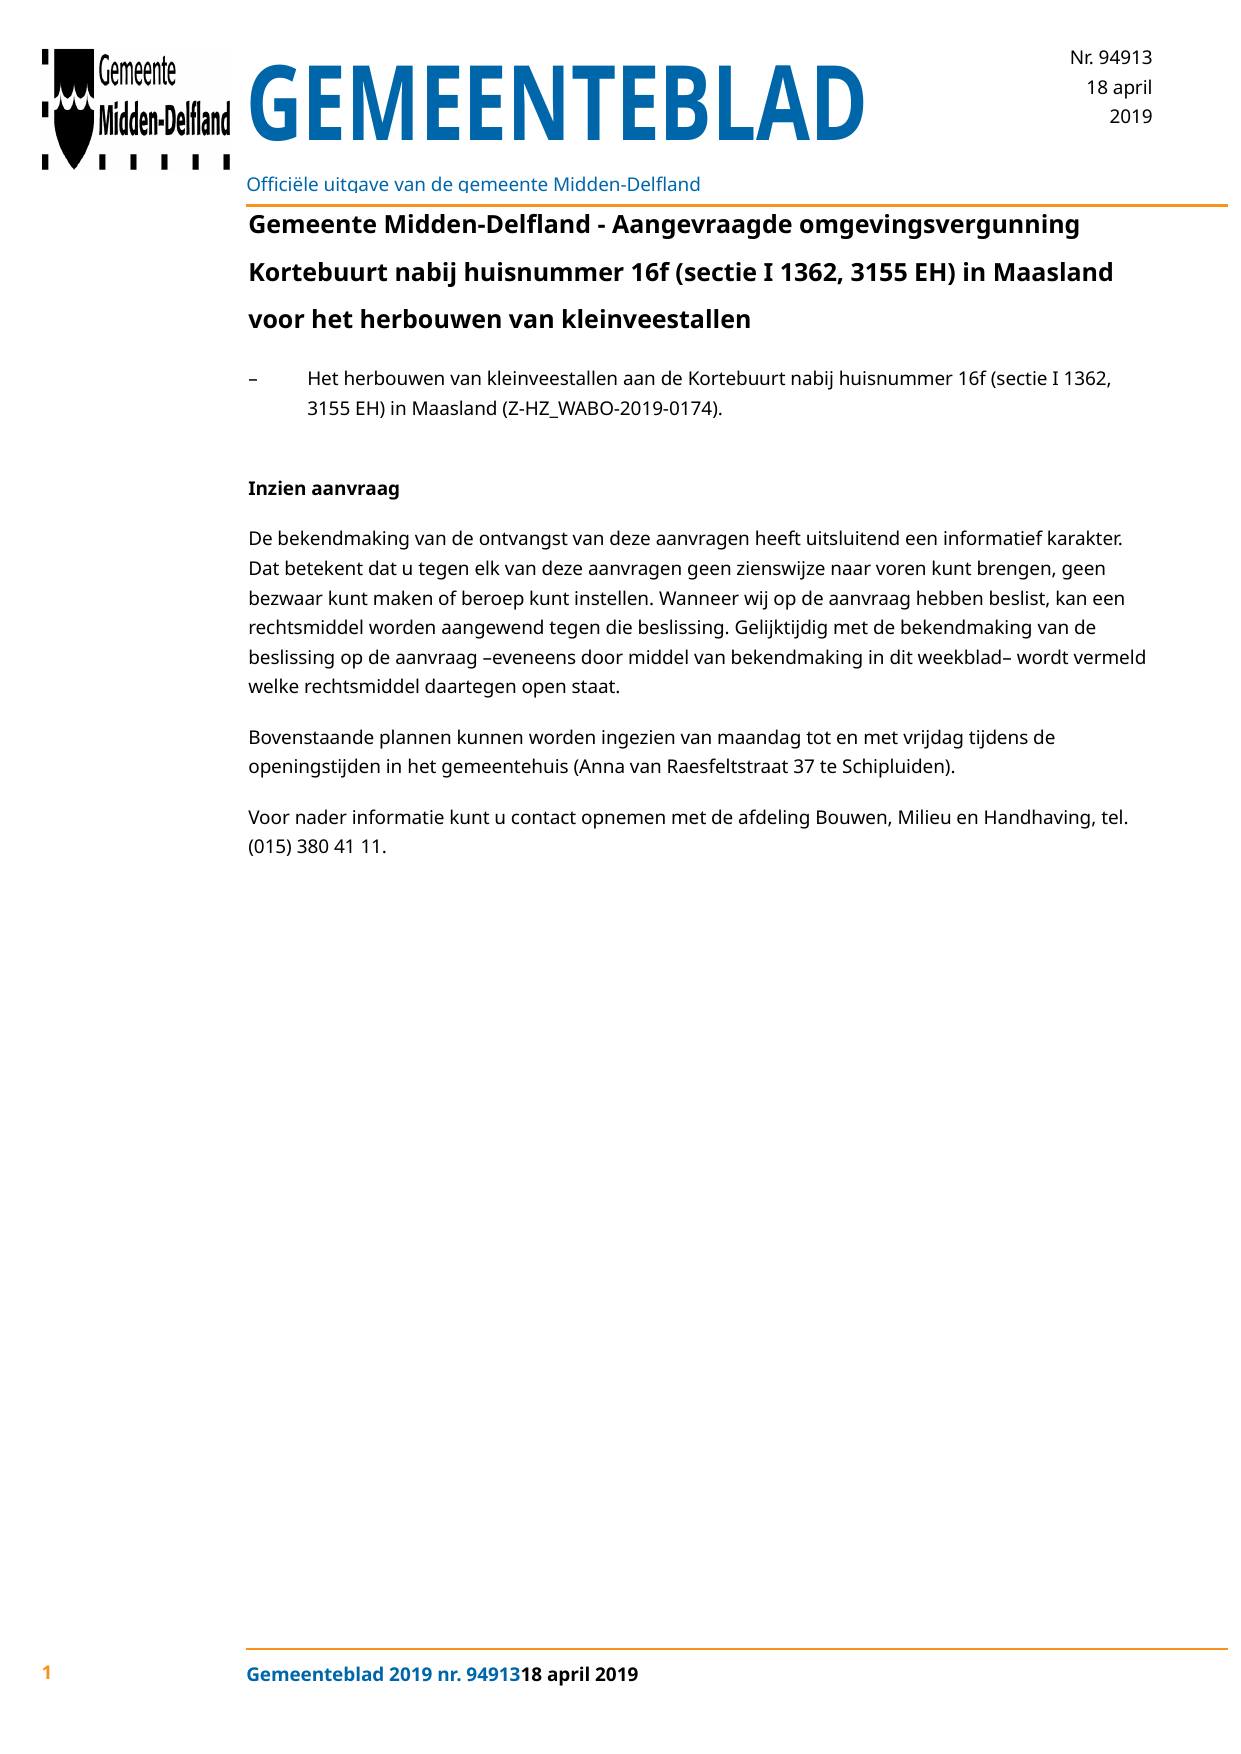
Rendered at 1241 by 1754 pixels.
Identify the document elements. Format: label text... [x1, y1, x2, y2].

text Gemeente Midden-Delfland - Aangevraagde omgevingsvergunning Kortebuurt nabij huisnummer 16f (sectie I 1362, 3155 EH) in Maasland voor het herbouwen van kleinveestallen [248, 207, 1152, 336]
text Voor nader informatie kunt u contact opnemen met de afdeling Bouwen, Milieu en Handhaving, tel. (015) 380 41 11. [248, 804, 1152, 859]
text Inzien aanvraag [248, 475, 1152, 501]
picture [41, 47, 231, 172]
list Het herbouwen van kleinveestallen aan de Kortebuurt nabij huisnummer 16f (sectie I 1362, 3155 EH) in Maasland (Z-HZ_WABO-2019-0174). [248, 366, 1152, 421]
text Bovenstaande plannen kunnen worden ingezien van maandag tot en met vrijdag tijdens de openingstijden in het gemeentehuis (Anna van Raesfeltstraat 37 te Schipluiden). [248, 724, 1152, 779]
text De bekendmaking van de ontvangst van deze aanvragen heeft uitsluitend een informatief karakter. Dat betekent dat u tegen elk van deze aanvragen geen zienswijze naar voren kunt brengen, geen bezwaar kunt maken of beroep kunt instellen. Wanneer wij op de aanvraag hebben beslist, kan een rechtsmiddel worden aangewend tegen die beslissing. Gelijktijdig met de bekendmaking van de beslissing op de aanvraag –eveneens door middel van bekendmaking in dit weekblad– wordt vermeld welke rechtsmiddel daartegen open staat. [248, 526, 1152, 699]
